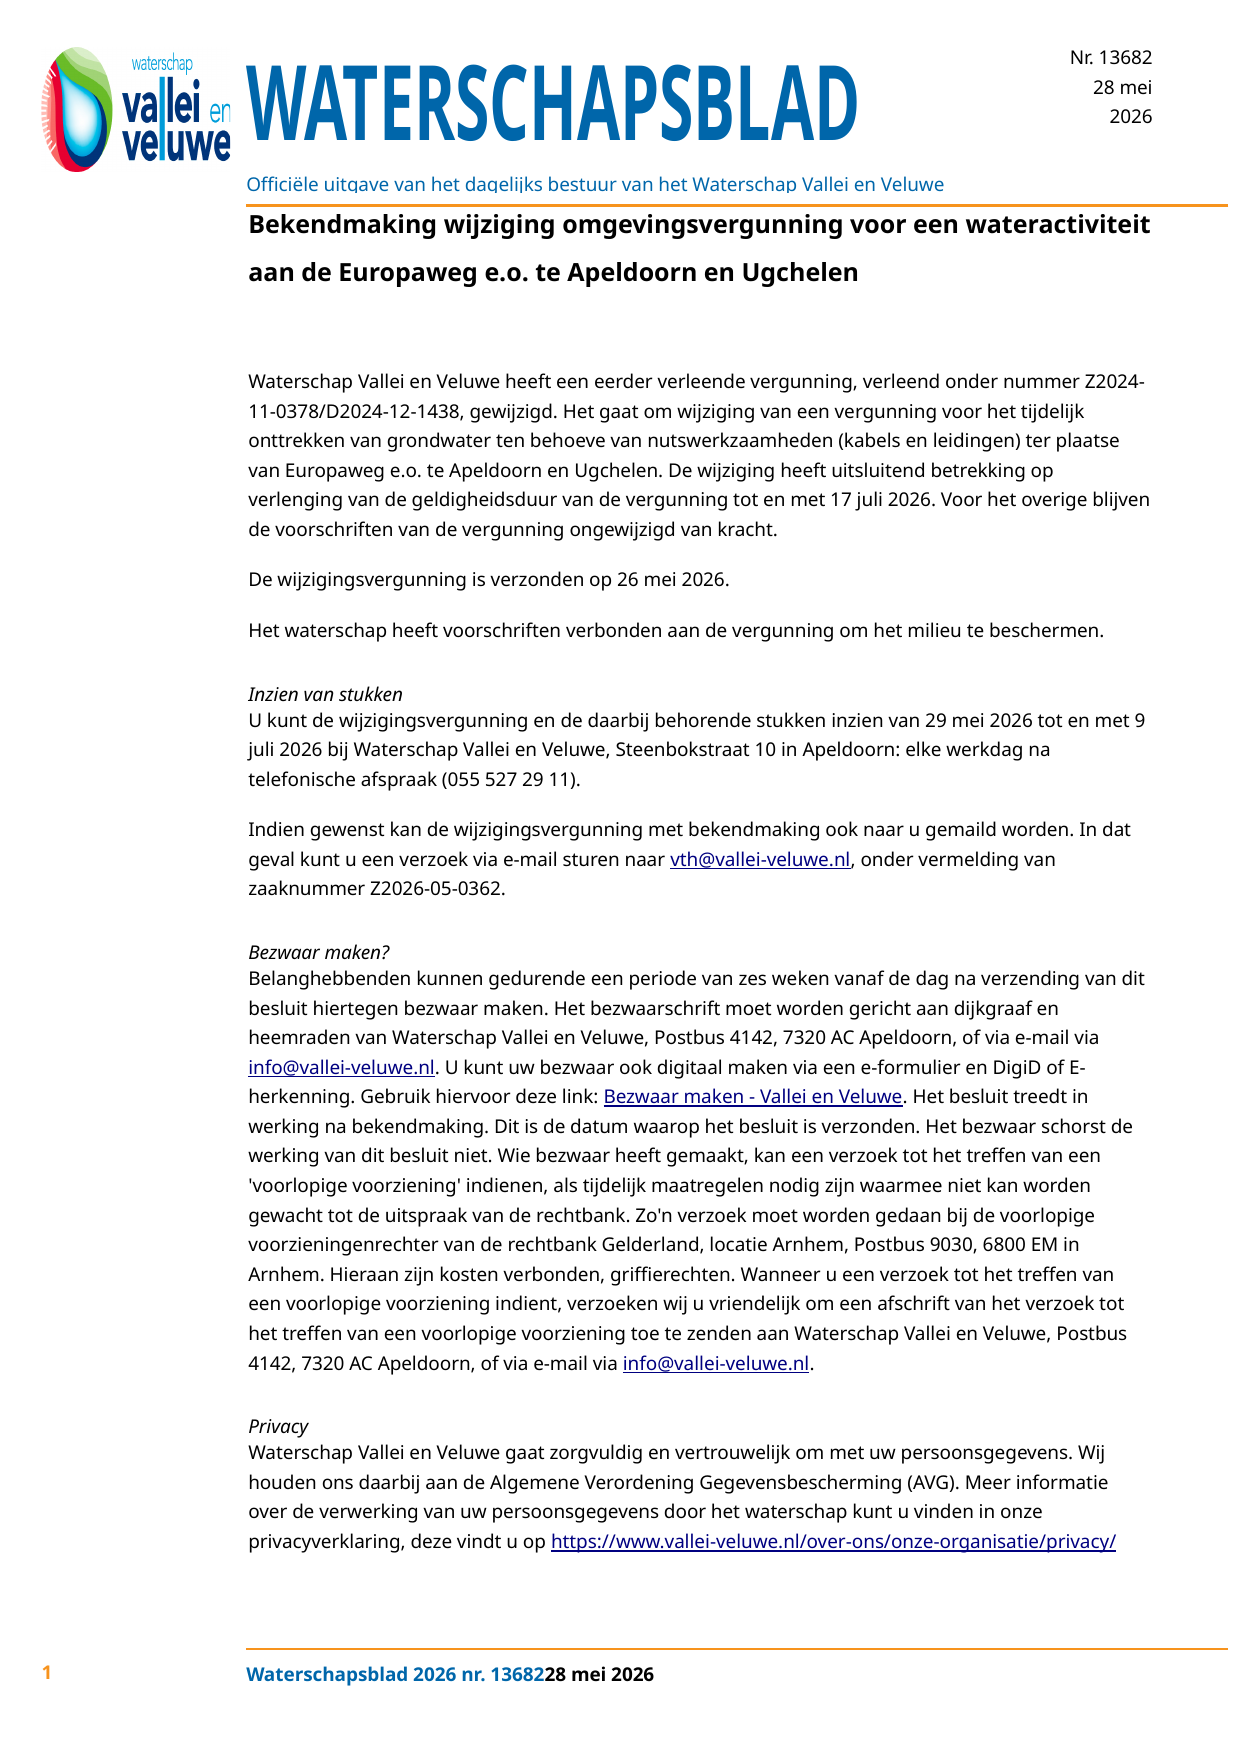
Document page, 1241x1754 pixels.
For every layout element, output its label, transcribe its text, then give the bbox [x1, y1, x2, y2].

text Belanghebbenden kunnen gedurende een periode van zes weken vanaf de dag na verzending van dit besluit hiertegen bezwaar maken. Het bezwaarschrift moet worden gericht aan dijkgraaf en heemraden van Waterschap Vallei en Veluwe, Postbus 4142, 7320 AC Apeldoorn, of via e-mail via info@vallei-veluwe.nl. U kunt uw bezwaar ook digitaal maken via een e-formulier en DigiD of E-herkenning. Gebruik hiervoor deze link: Bezwaar maken - Vallei en Veluwe. Het besluit treedt in werking na bekendmaking. Dit is de datum waarop het besluit is verzonden. Het bezwaar schorst de werking van dit besluit niet. Wie bezwaar heeft gemaakt, kan een verzoek tot het treffen van een 'voorlopige voorziening' indienen, als tijdelijk maatregelen nodig zijn waarmee niet kan worden gewacht tot de uitspraak van de rechtbank. Zo'n verzoek moet worden gedaan bij de voorlopige voorzieningenrechter van de rechtbank Gelderland, locatie Arnhem, Postbus 9030, 6800 EM in Arnhem. Hieraan zijn kosten verbonden, griffierechten. Wanneer u een verzoek tot het treffen van een voorlopige voorziening indient, verzoeken wij u vriendelijk om een afschrift van het verzoek tot het treffen van een voorlopige voorziening toe te zenden aan Waterschap Vallei en Veluwe, Postbus 4142, 7320 AC Apeldoorn, of via e-mail via info@vallei-veluwe.nl. [248, 965, 1152, 1376]
text De wijzigingsvergunning is verzonden op 26 mei 2026. [248, 567, 1152, 592]
text Waterschap Vallei en Veluwe heeft een eerder verleende vergunning, verleend onder nummer Z2024-11-0378/D2024-12-1438, gewijzigd. Het gaat om wijziging van een vergunning voor het tijdelijk onttrekken van grondwater ten behoeve van nutswerkzaamheden (kabels en leidingen) ter plaatse van Europaweg e.o. te Apeldoorn en Ugchelen. De wijziging heeft uitsluitend betrekking op verlenging van de geldigheidsduur van de vergunning tot en met 17 juli 2026. Voor het overige blijven de voorschriften van de vergunning ongewijzigd van kracht. [248, 368, 1152, 542]
text Inzien van stukken [248, 681, 1152, 707]
text Bekendmaking wijziging omgevingsvergunning voor een wateractiviteit aan de Europaweg e.o. te Apeldoorn en Ugchelen [248, 207, 1152, 288]
text Indien gewenst kan de wijzigingsvergunning met bekendmaking ook naar u gemaild worden. In dat geval kunt u een verzoek via e-mail sturen naar vth@vallei-veluwe.nl, onder vermelding van zaaknummer Z2026-05-0362. [248, 816, 1152, 901]
text U kunt de wijzigingsvergunning en de daarbij behorende stukken inzien van 29 mei 2026 tot en met 9 juli 2026 bij Waterschap Vallei en Veluwe, Steenbokstraat 10 in Apeldoorn: elke werkdag na telefonische afspraak (055 527 29 11). [248, 707, 1152, 792]
text Het waterschap heeft voorschriften verbonden aan de vergunning om het milieu te beschermen. [248, 617, 1152, 643]
text Privacy [248, 1414, 1152, 1439]
text Waterschap Vallei en Veluwe gaat zorgvuldig en vertrouwelijk om met uw persoonsgegevens. Wij houden ons daarbij aan de Algemene Verordening Gegevensbescherming (AVG). Meer informatie over de verwerking van uw persoonsgegevens door het waterschap kunt u vinden in onze privacyverklaring, deze vindt u op https://www.vallei-veluwe.nl/over-ons/onze-organisatie/privacy/ [248, 1439, 1152, 1554]
picture [41, 47, 231, 172]
text Bezwaar maken? [248, 939, 1152, 965]
